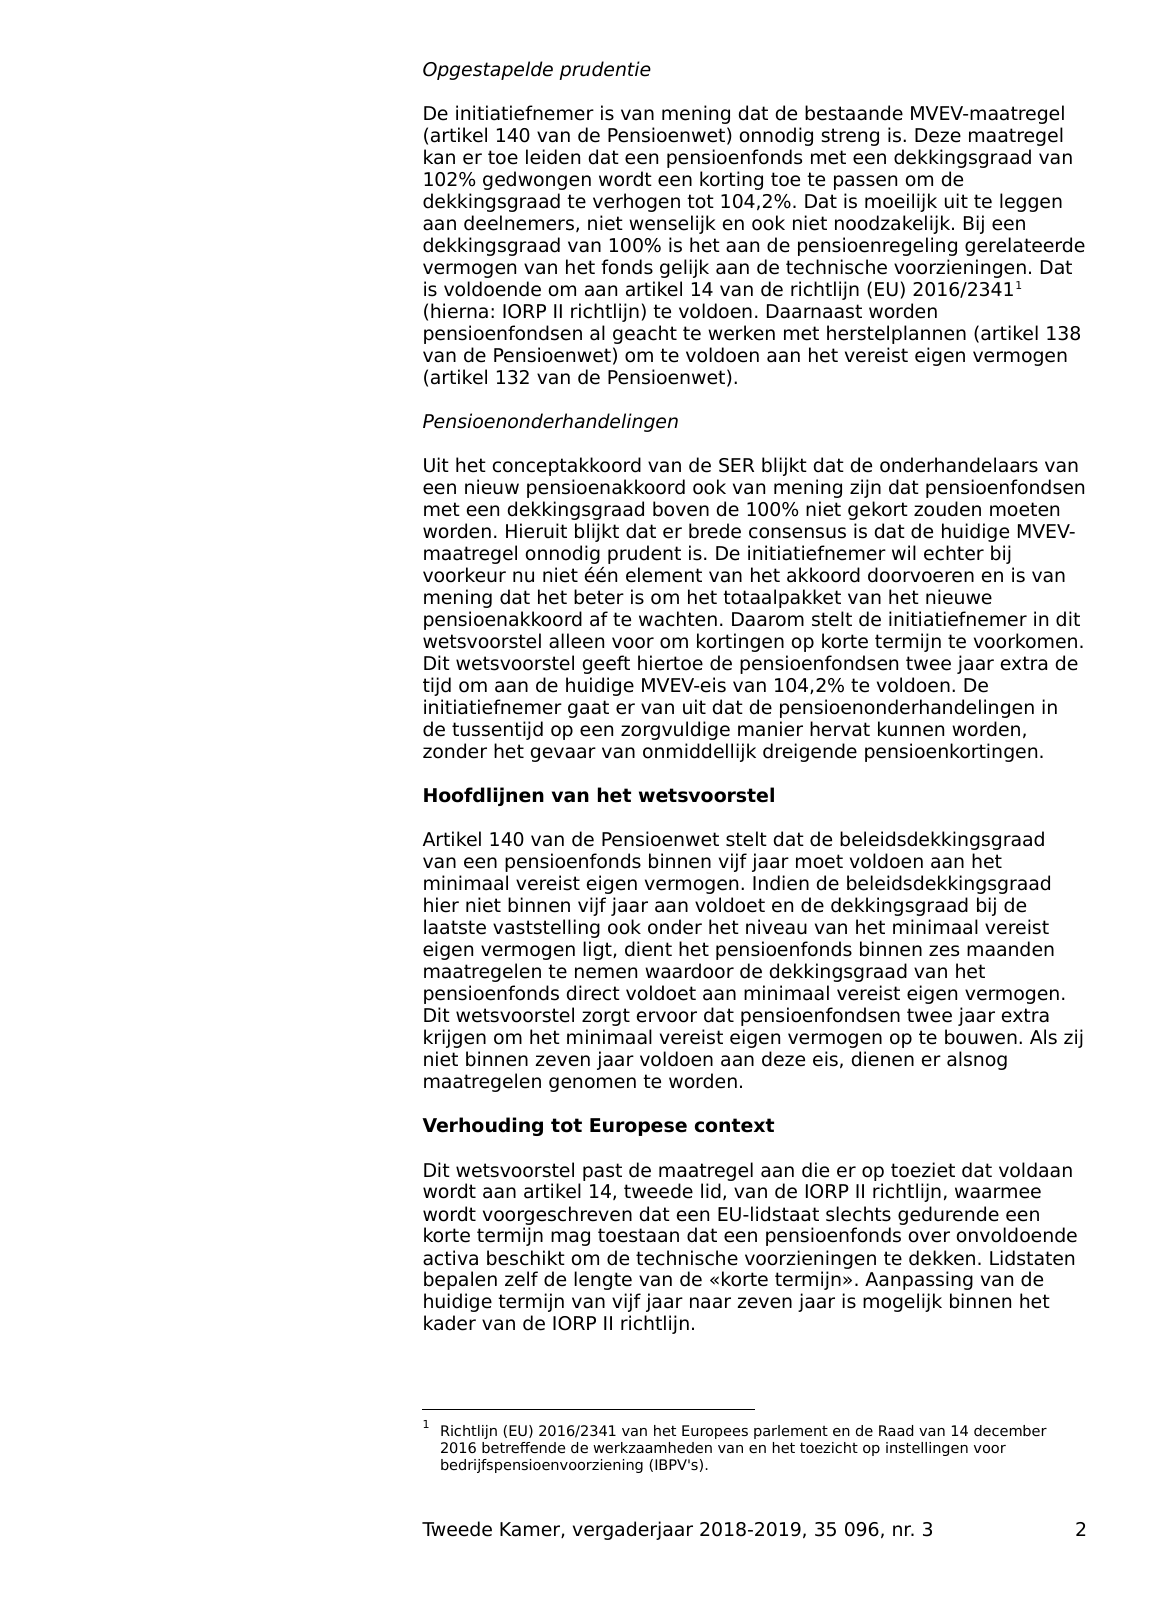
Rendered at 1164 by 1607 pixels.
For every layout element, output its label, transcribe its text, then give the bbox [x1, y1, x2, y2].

subtitle Verhouding tot Europese context [422, 1115, 1087, 1137]
text Richtlijn (EU) 2016/2341 van het Europees parlement en de Raad van 14 december 2016 betreffende de werkzaamheden van en het toezicht op instellingen voor bedrijfspensioenvoorziening (IBPV's). [422, 1418, 1087, 1474]
text Dit wetsvoorstel past de maatregel aan die er op toeziet dat voldaan wordt aan artikel 14, tweede lid, van de IORP II richtlijn, waarmee wordt voorgeschreven dat een EU-lidstaat slechts gedurende een korte termijn mag toestaan dat een pensioenfonds over onvoldoende activa beschikt om de technische voorzieningen te dekken. Lidstaten bepalen zelf de lengte van de «korte termijn». Aanpassing van de huidige termijn van vijf jaar naar zeven jaar is mogelijk binnen het kader van de IORP II richtlijn. [422, 1159, 1087, 1335]
subtitle Opgestapelde prudentie [422, 59, 1087, 81]
text Uit het conceptakkoord van de SER blijkt dat de onderhandelaars van een nieuw pensioenakkoord ook van mening zijn dat pensioenfondsen met een dekkingsgraad boven de 100% niet gekort zouden moeten worden. Hieruit blijkt dat er brede consensus is dat de huidige MVEV-maatregel onnodig prudent is. De initiatiefnemer wil echter bij voorkeur nu niet één element van het akkoord doorvoeren en is van mening dat het beter is om het totaalpakket van het nieuwe pensioenakkoord af te wachten. Daarom stelt de initiatiefnemer in dit wetsvoorstel alleen voor om kortingen op korte termijn te voorkomen. Dit wetsvoorstel geeft hiertoe de pensioenfondsen twee jaar extra de tijd om aan de huidige MVEV-eis van 104,2% te voldoen. De initiatiefnemer gaat er van uit dat de pensioenonderhandelingen in de tussentijd op een zorgvuldige manier hervat kunnen worden, zonder het gevaar van onmiddellijk dreigende pensioenkortingen. [422, 455, 1087, 763]
subtitle Hoofdlijnen van het wetsvoorstel [422, 785, 1087, 807]
text De initiatiefnemer is van mening dat de bestaande MVEV-maatregel (artikel 140 van de Pensioenwet) onnodig streng is. Deze maatregel kan er toe leiden dat een pensioenfonds met een dekkingsgraad van 102% gedwongen wordt een korting toe te passen om de dekkingsgraad te verhogen tot 104,2%. Dat is moeilijk uit te leggen aan deelnemers, niet wenselijk en ook niet noodzakelijk. Bij een dekkingsgraad van 100% is het aan de pensioenregeling gerelateerde vermogen van het fonds gelijk aan de technische voorzieningen. Dat is voldoende om aan artikel 14 van de richtlijn (EU) 2016/2341 (hierna: IORP II richtlijn) te voldoen. Daarnaast worden pensioenfondsen al geacht te werken met herstelplannen (artikel 138 van de Pensioenwet) om te voldoen aan het vereist eigen vermogen (artikel 132 van de Pensioenwet). [422, 103, 1087, 389]
text Artikel 140 van de Pensioenwet stelt dat de beleidsdekkingsgraad van een pensioenfonds binnen vijf jaar moet voldoen aan het minimaal vereist eigen vermogen. Indien de beleidsdekkingsgraad hier niet binnen vijf jaar aan voldoet en de dekkingsgraad bij de laatste vaststelling ook onder het niveau van het minimaal vereist eigen vermogen ligt, dient het pensioenfonds binnen zes maanden maatregelen te nemen waardoor de dekkingsgraad van het pensioenfonds direct voldoet aan minimaal vereist eigen vermogen. [422, 829, 1087, 1005]
text Dit wetsvoorstel zorgt ervoor dat pensioenfondsen twee jaar extra krijgen om het minimaal vereist eigen vermogen op te bouwen. Als zij niet binnen zeven jaar voldoen aan deze eis, dienen er alsnog maatregelen genomen te worden. [422, 1005, 1087, 1093]
subtitle Pensioenonderhandelingen [422, 411, 1087, 433]
